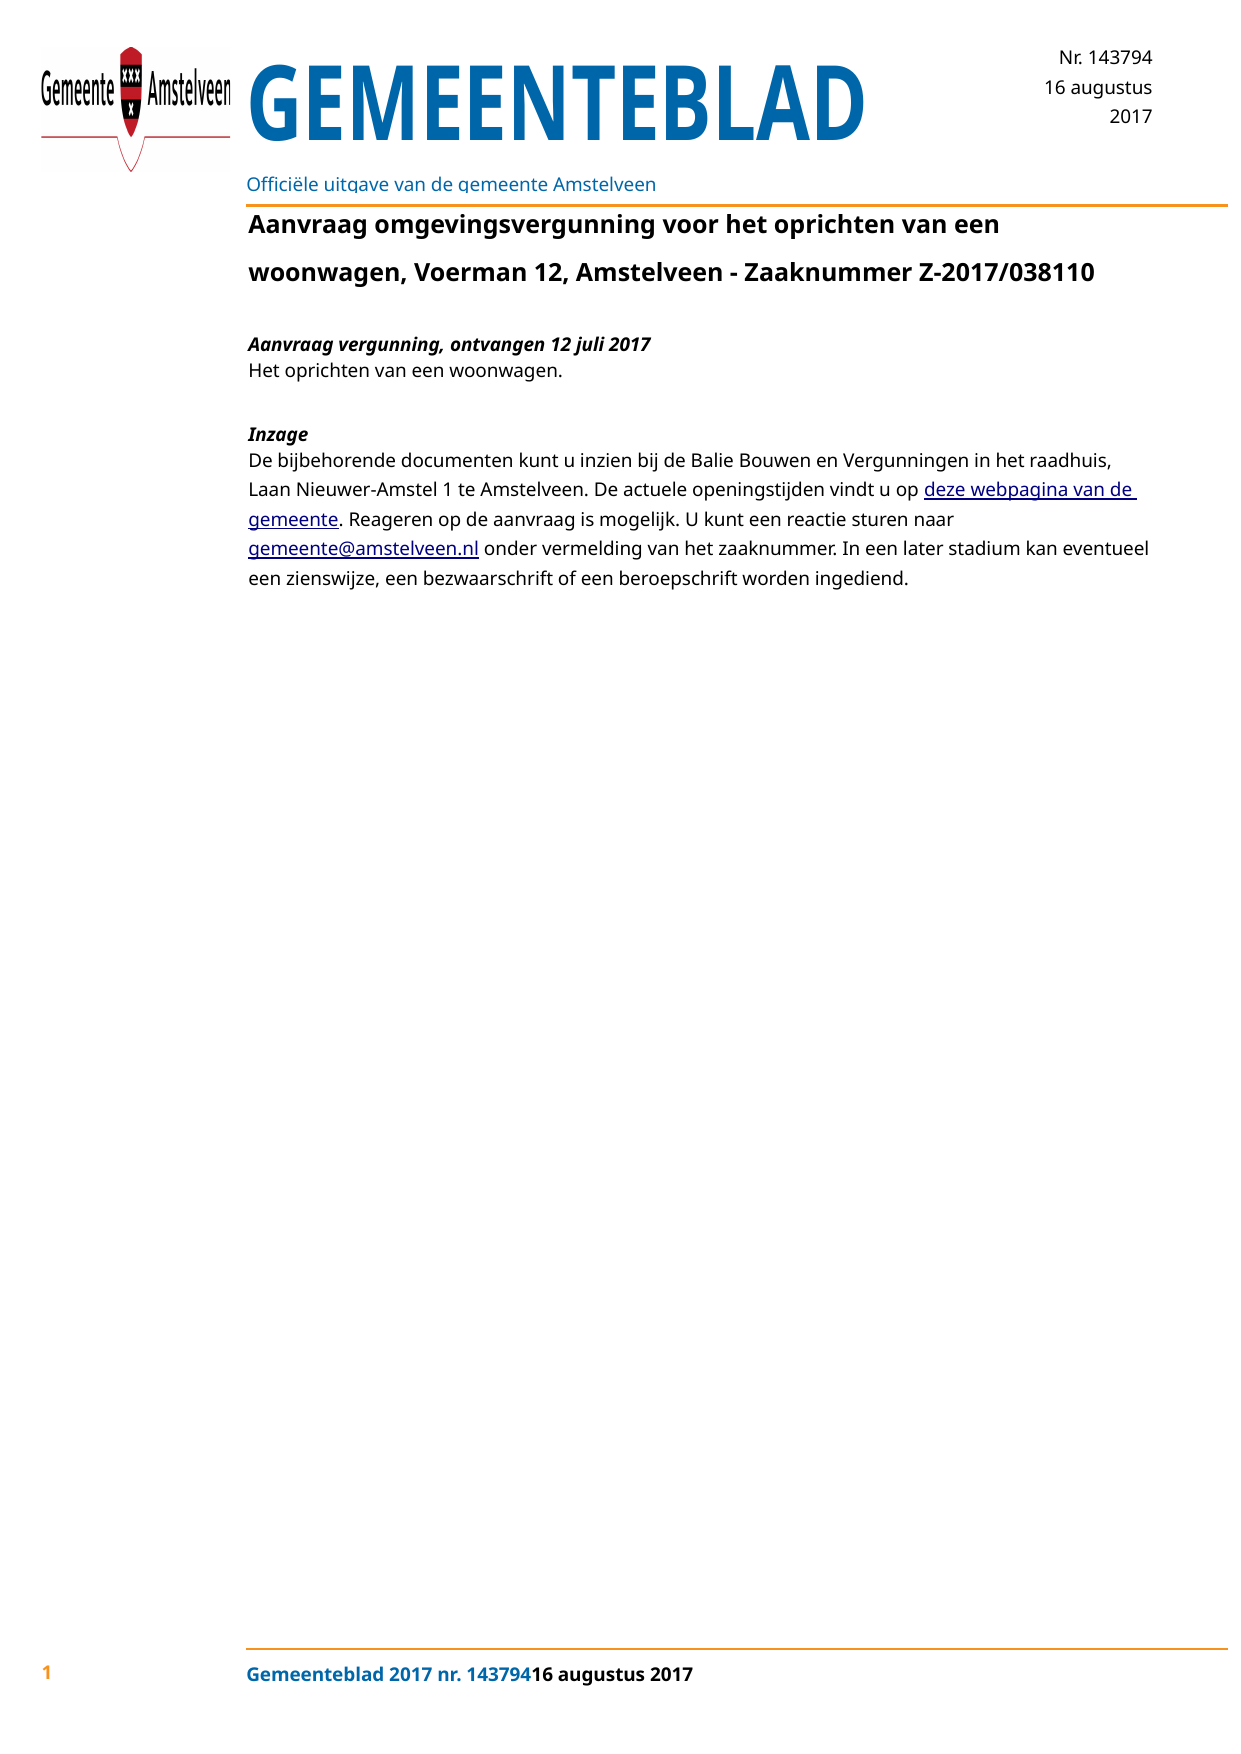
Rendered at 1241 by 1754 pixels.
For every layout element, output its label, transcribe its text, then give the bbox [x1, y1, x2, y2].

text Inzage [248, 421, 1152, 447]
text Het oprichten van een woonwagen. [248, 357, 1152, 383]
text Aanvraag vergunning, ontvangen 12 juli 2017 [248, 331, 1152, 357]
picture [41, 47, 231, 172]
text De bijbehorende documenten kunt u inzien bij de Balie Bouwen en Vergunningen in het raadhuis, Laan Nieuwer-Amstel 1 te Amstelveen. De actuele openingstijden vindt u op deze webpagina van de gemeente. Reageren op de aanvraag is mogelijk. U kunt een reactie sturen naar gemeente@amstelveen.nl onder vermelding van het zaaknummer. In een later stadium kan eventueel een zienswijze, een bezwaarschrift of een beroepschrift worden ingediend. [248, 447, 1152, 591]
text Aanvraag omgevingsvergunning voor het oprichten van een woonwagen, Voerman 12, Amstelveen - Zaaknummer Z-2017/038110 [248, 207, 1152, 288]
